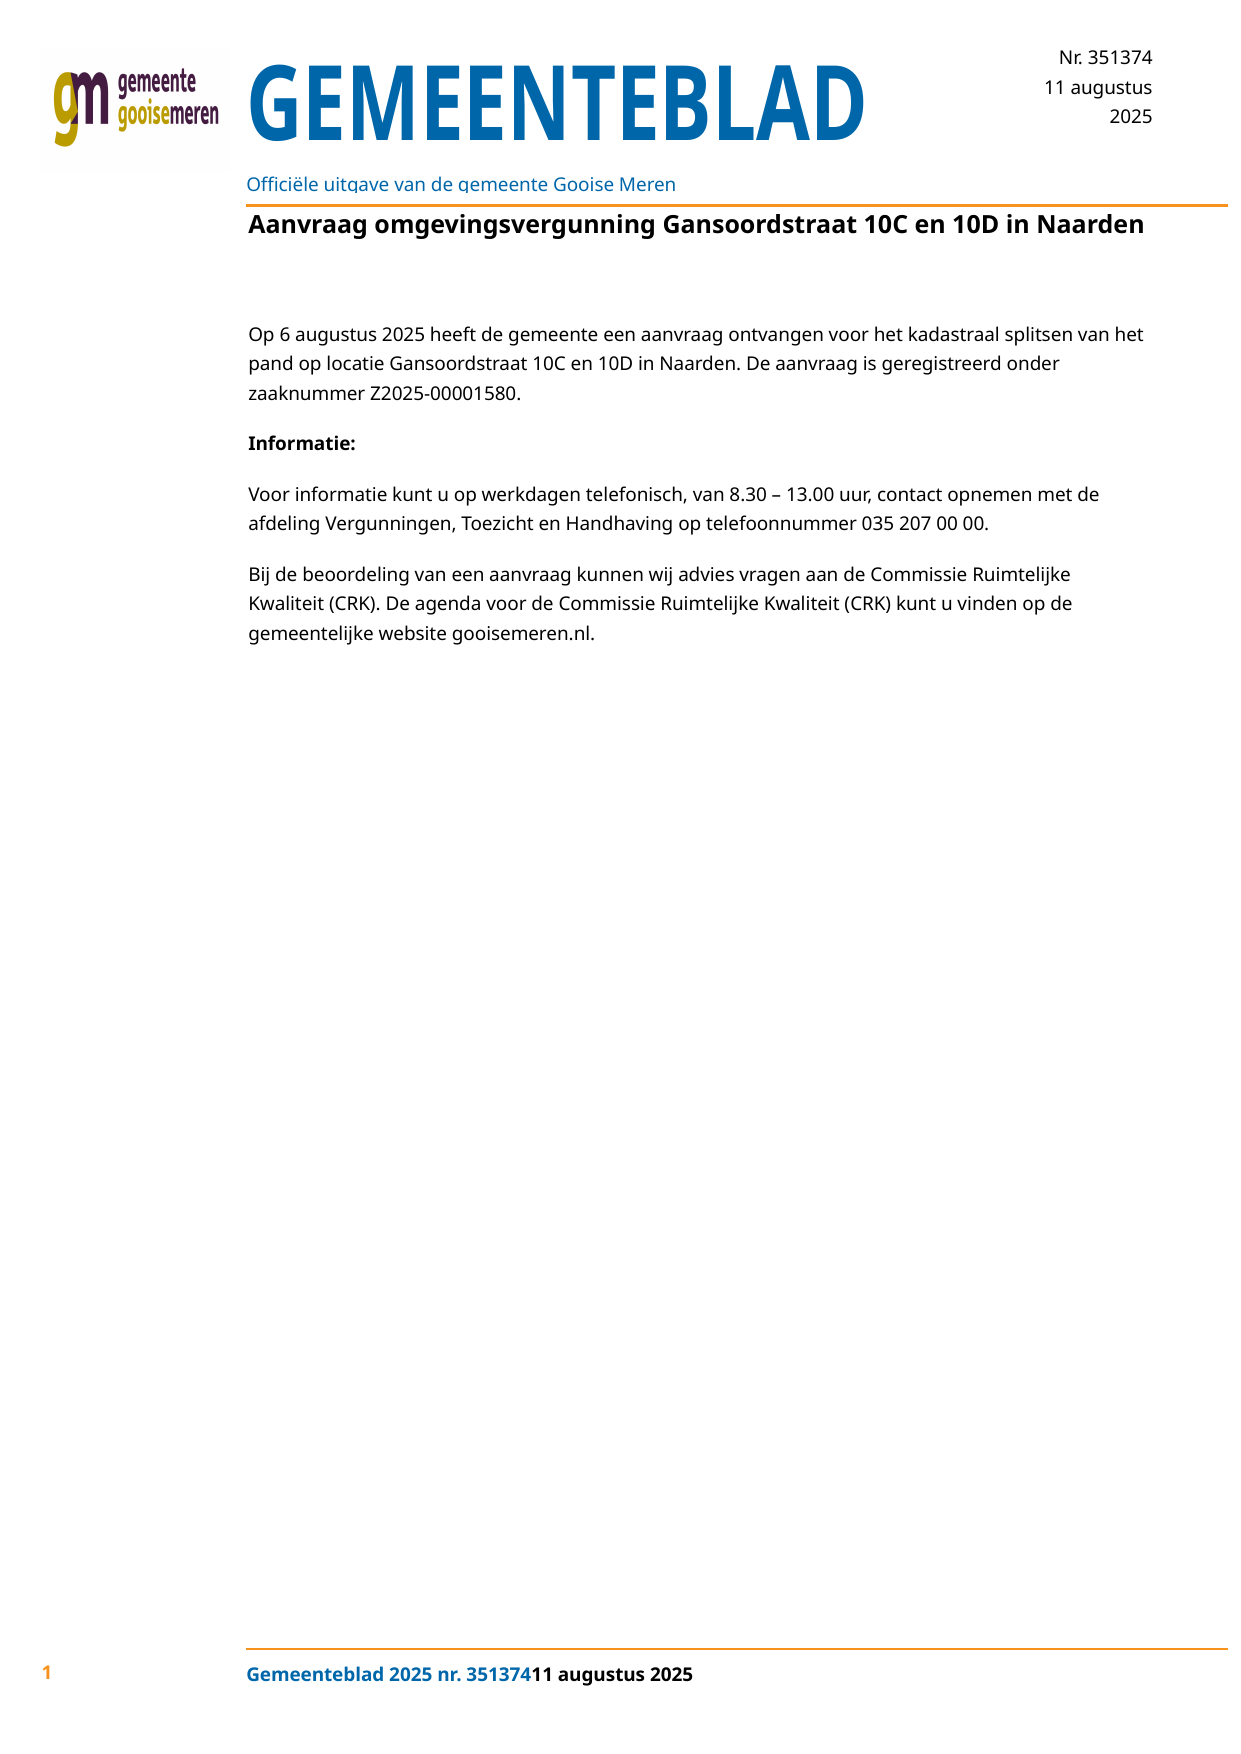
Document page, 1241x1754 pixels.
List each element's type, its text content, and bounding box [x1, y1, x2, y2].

text Bij de beoordeling van een aanvraag kunnen wij advies vragen aan de Commissie Ruimtelijke Kwaliteit (CRK). De agenda voor de Commissie Ruimtelijke Kwaliteit (CRK) kunt u vinden op de gemeentelijke website gooisemeren.nl. [248, 561, 1152, 646]
text Voor informatie kunt u op werkdagen telefonisch, van 8.30 – 13.00 uur, contact opnemen met de afdeling Vergunningen, Toezicht en Handhaving op telefoonnummer 035 207 00 00. [248, 481, 1152, 536]
text Op 6 augustus 2025 heeft de gemeente een aanvraag ontvangen voor het kadastraal splitsen van het pand op locatie Gansoordstraat 10C en 10D in Naarden. De aanvraag is geregistreerd onder zaaknummer Z2025-00001580. [248, 321, 1152, 406]
picture [41, 47, 231, 172]
text Aanvraag omgevingsvergunning Gansoordstraat 10C en 10D in Naarden [248, 207, 1152, 241]
text Informatie: [248, 430, 1152, 456]
